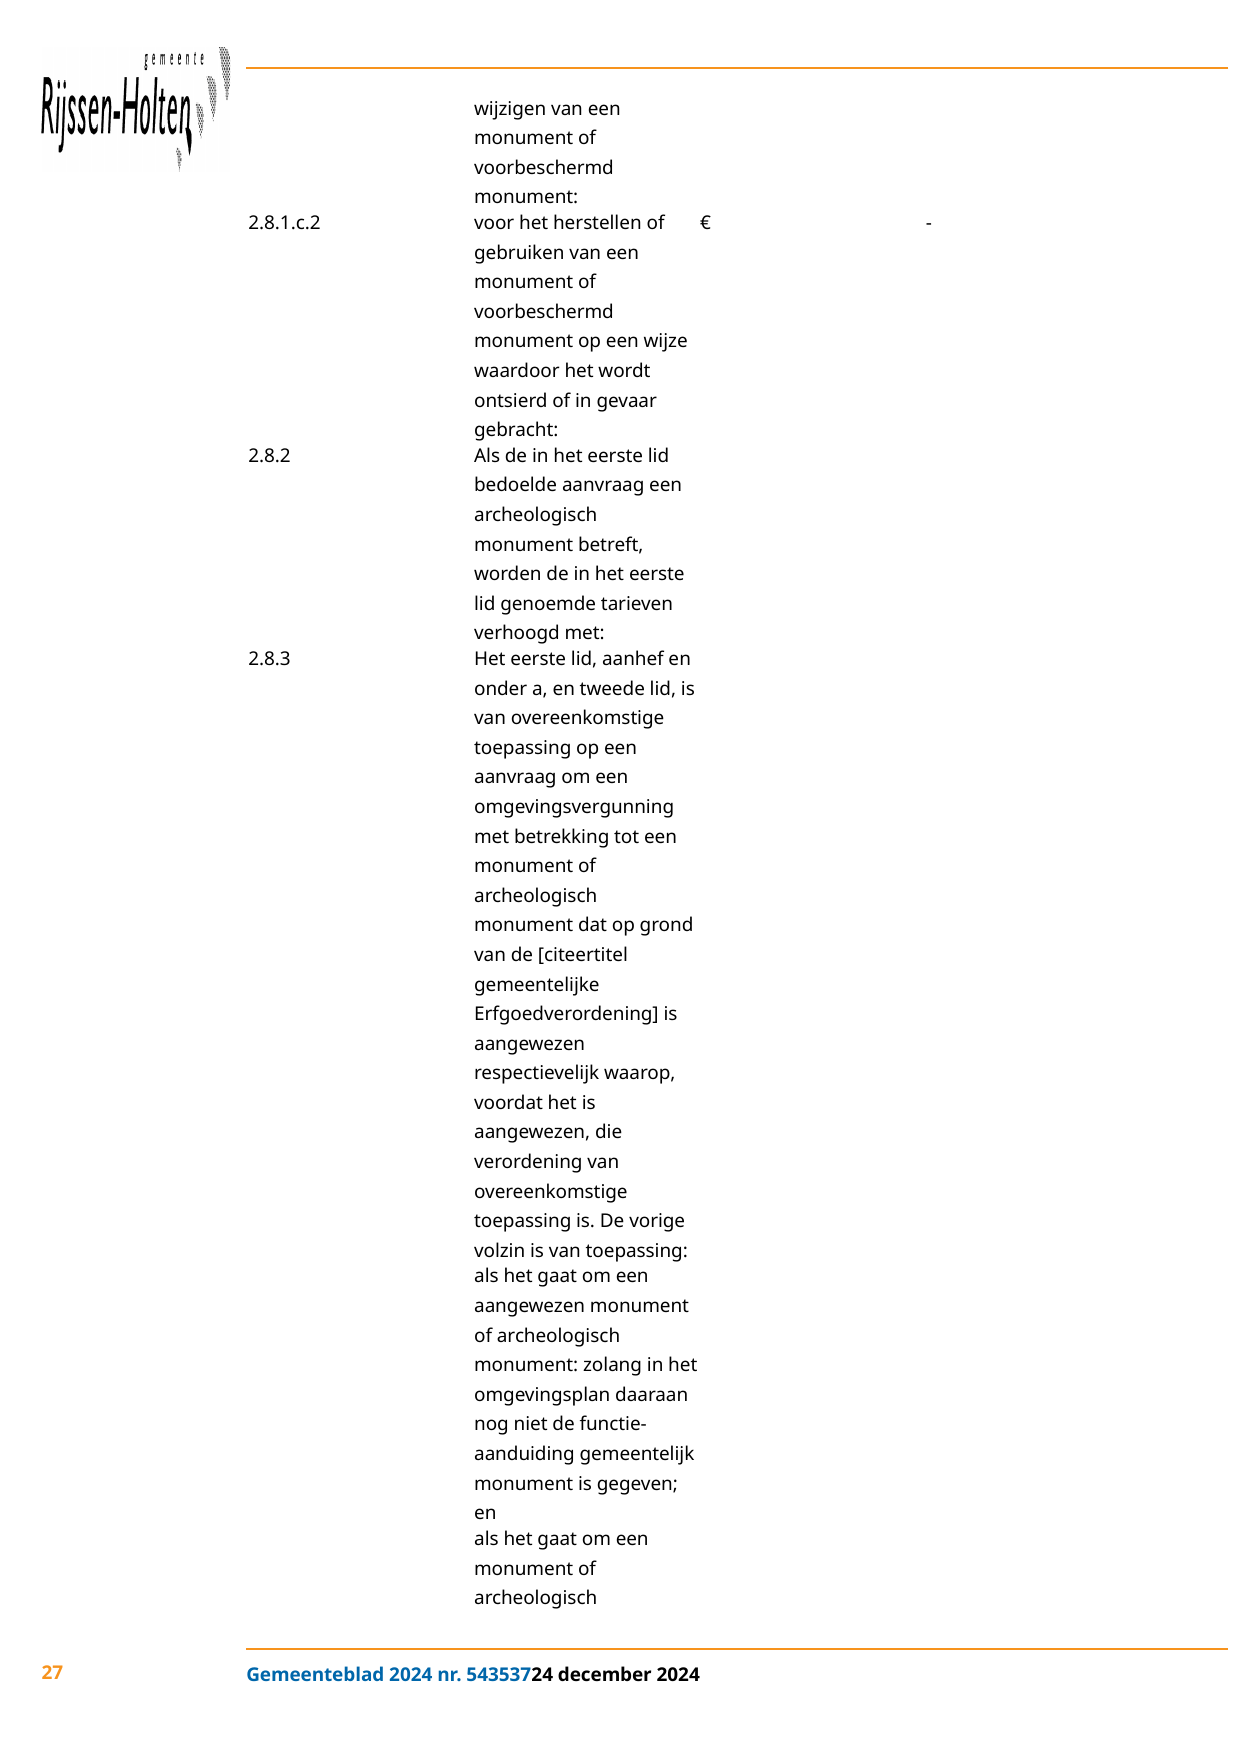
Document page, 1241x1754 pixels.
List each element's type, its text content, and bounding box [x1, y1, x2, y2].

table_cell [248, 1525, 474, 1610]
table_cell € [700, 209, 926, 442]
table_cell [700, 95, 926, 209]
table_cell [700, 1525, 926, 1610]
table_cell [700, 645, 926, 1263]
table_cell - [926, 209, 1152, 442]
table_cell 2.8.3 [248, 645, 474, 1263]
table_cell [926, 1525, 1152, 1610]
table_cell voor het herstellen of gebruiken van een monument of voorbeschermd monument op een wijze waardoor het wordt ontsierd of in gevaar gebracht: [474, 209, 700, 442]
table_cell 2.8.2 [248, 442, 474, 645]
table_cell Als de in het eerste lid bedoelde aanvraag een archeologisch monument betreft, worden de in het eerste lid genoemde tarieven verhoogd met: [474, 442, 700, 645]
picture [41, 47, 231, 172]
table_cell 2.8.1.c.2 [248, 209, 474, 442]
table_cell [700, 442, 926, 645]
table_cell Het eerste lid, aanhef en onder a, en tweede lid, is van overeenkomstige toepassing op een aanvraag om een omgevingsvergunning met betrekking tot een monument of archeologisch monument dat op grond van de [citeertitel gemeentelijke Erfgoedverordening] is aangewezen respectievelijk waarop, voordat het is aangewezen, die verordening van overeenkomstige toepassing is. De vorige volzin is van toepassing: [474, 645, 700, 1263]
table_cell [926, 1263, 1152, 1525]
table_cell - [926, 95, 1152, 209]
table_cell [926, 442, 1152, 645]
table_cell [248, 95, 474, 209]
table_cell [248, 1263, 474, 1525]
table_cell [926, 645, 1152, 1263]
table_cell [700, 1263, 926, 1525]
table_cell als het gaat om een monument of archeologisch [474, 1525, 700, 1610]
table_cell als het gaat om een aangewezen monument of archeologisch monument: zolang in het omgevingsplan daaraan nog niet de functie-aanduiding gemeentelijk monument is gegeven; en [474, 1263, 700, 1525]
table_cell wijzigen van een monument of voorbeschermd monument: [474, 95, 700, 209]
